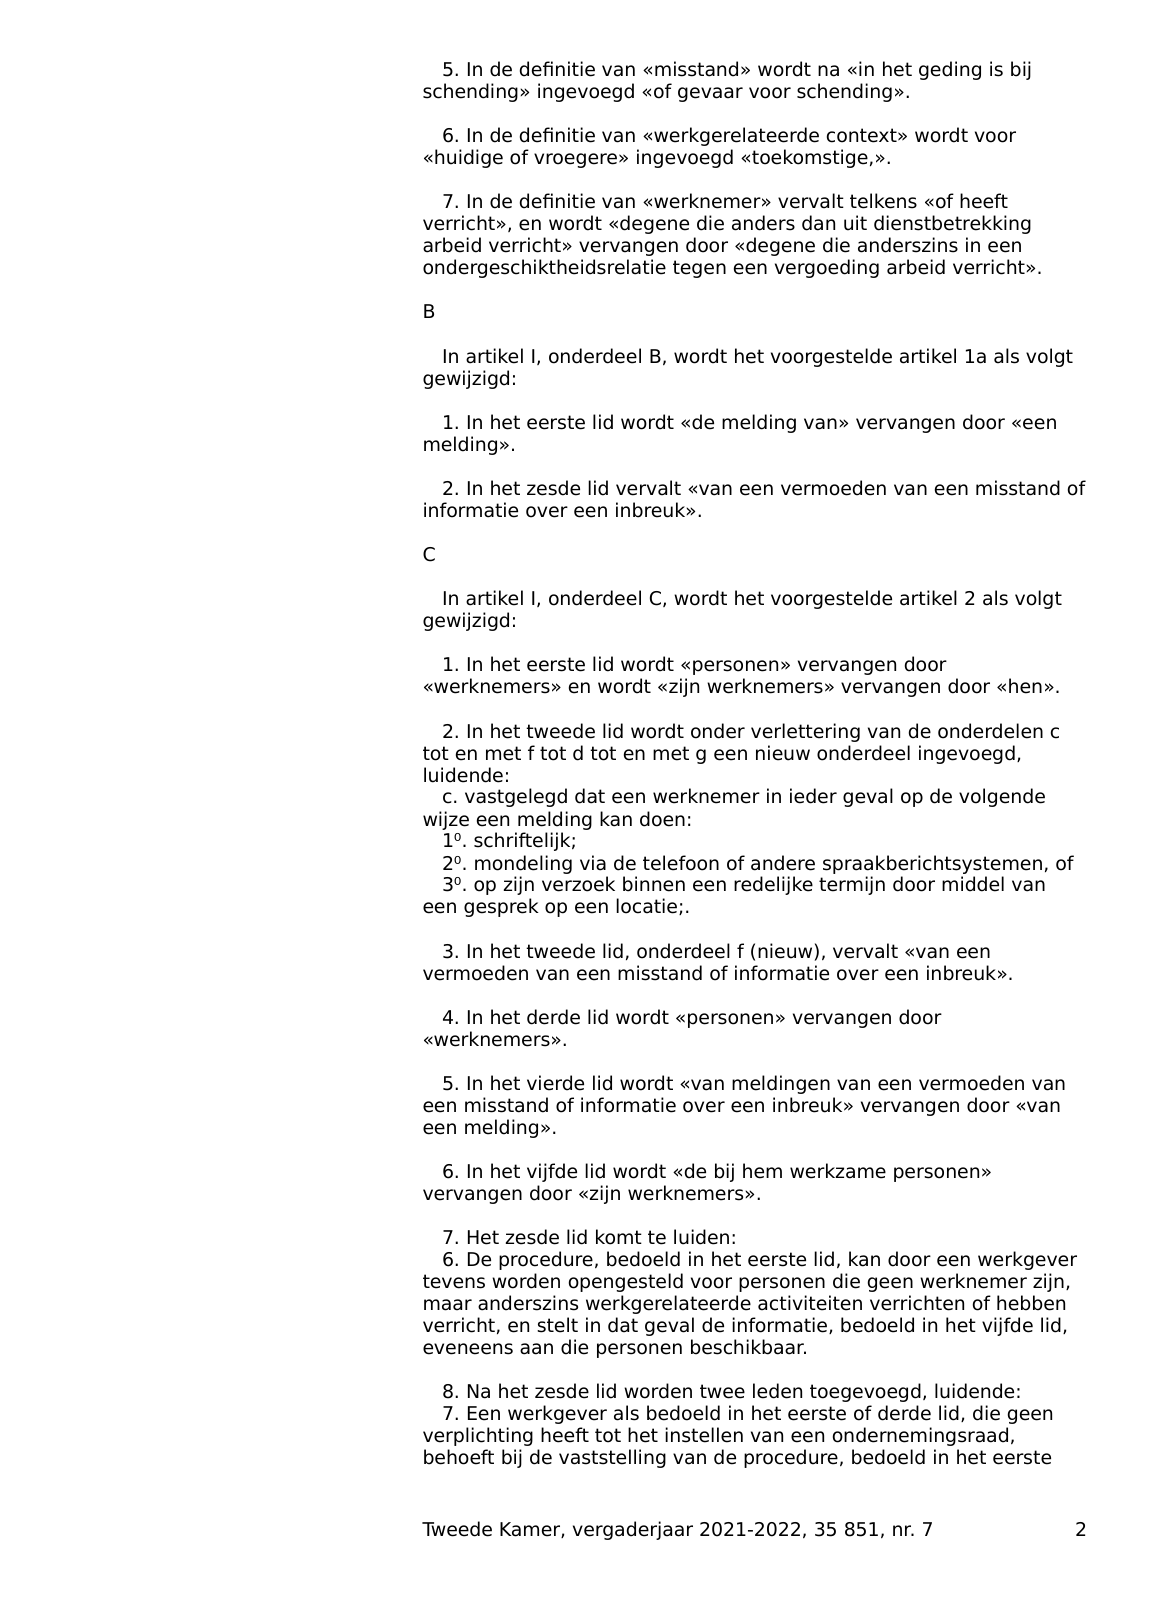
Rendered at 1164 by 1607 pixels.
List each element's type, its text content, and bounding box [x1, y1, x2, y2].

text In artikel I, onderdeel C, wordt het voorgestelde artikel 2 als volgt gewijzigd: [422, 588, 1087, 632]
text 2. In het zesde lid vervalt «van een vermoeden van een misstand of informatie over een inbreuk». [422, 478, 1087, 522]
text 6. In het vijfde lid wordt «de bij hem werkzame personen» vervangen door «zijn werknemers». [422, 1161, 1087, 1205]
text 3⁰. op zijn verzoek binnen een redelijke termijn door middel van een gesprek op een locatie;. [422, 874, 1087, 918]
text c. vastgelegd dat een werknemer in ieder geval op de volgende wijze een melding kan doen: [422, 786, 1087, 830]
subtitle C [422, 544, 1087, 566]
text 3. In het tweede lid, onderdeel f (nieuw), vervalt «van een vermoeden van een misstand of informatie over een inbreuk». [422, 941, 1087, 984]
text 5. In de definitie van «misstand» wordt na «in het geding is bij schending» ingevoegd «of gevaar voor schending». [422, 59, 1087, 103]
text 1. In het eerste lid wordt «de melding van» vervangen door «een melding». [422, 412, 1087, 456]
text 2⁰. mondeling via de telefoon of andere spraakberichtsystemen, of [422, 852, 1087, 874]
text In artikel I, onderdeel B, wordt het voorgestelde artikel 1a als volgt gewijzigd: [422, 346, 1087, 389]
text 6. In de definitie van «werkgerelateerde context» wordt voor «huidige of vroegere» ingevoegd «toekomstige,». [422, 125, 1087, 169]
subtitle B [422, 301, 1087, 323]
text 8. Na het zesde lid worden twee leden toegevoegd, luidende: [422, 1381, 1087, 1403]
text 2. In het tweede lid wordt onder verlettering van de onderdelen c tot en met f tot d tot en met g een nieuw onderdeel ingevoegd, luidende: [422, 721, 1087, 786]
text 7. Een werkgever als bedoeld in het eerste of derde lid, die geen verplichting heeft tot het instellen van een ondernemingsraad, behoeft bij de vaststelling van de procedure, bedoeld in het eerste [422, 1403, 1087, 1469]
text 1⁰. schriftelijk; [422, 830, 1087, 852]
text 6. De procedure, bedoeld in het eerste lid, kan door een werkgever tevens worden opengesteld voor personen die geen werknemer zijn, maar anderszins werkgerelateerde activiteiten verrichten of hebben verricht, en stelt in dat geval de informatie, bedoeld in het vijfde lid, eveneens aan die personen beschikbaar. [422, 1249, 1087, 1359]
text 7. In de definitie van «werknemer» vervalt telkens «of heeft verricht», en wordt «degene die anders dan uit dienstbetrekking arbeid verricht» vervangen door «degene die anderszins in een ondergeschiktheidsrelatie tegen een vergoeding arbeid verricht». [422, 191, 1087, 279]
text 5. In het vierde lid wordt «van meldingen van een vermoeden van een misstand of informatie over een inbreuk» vervangen door «van een melding». [422, 1073, 1087, 1139]
text 4. In het derde lid wordt «personen» vervangen door «werknemers». [422, 1007, 1087, 1051]
text 1. In het eerste lid wordt «personen» vervangen door «werknemers» en wordt «zijn werknemers» vervangen door «hen». [422, 654, 1087, 698]
text 7. Het zesde lid komt te luiden: [422, 1227, 1087, 1249]
